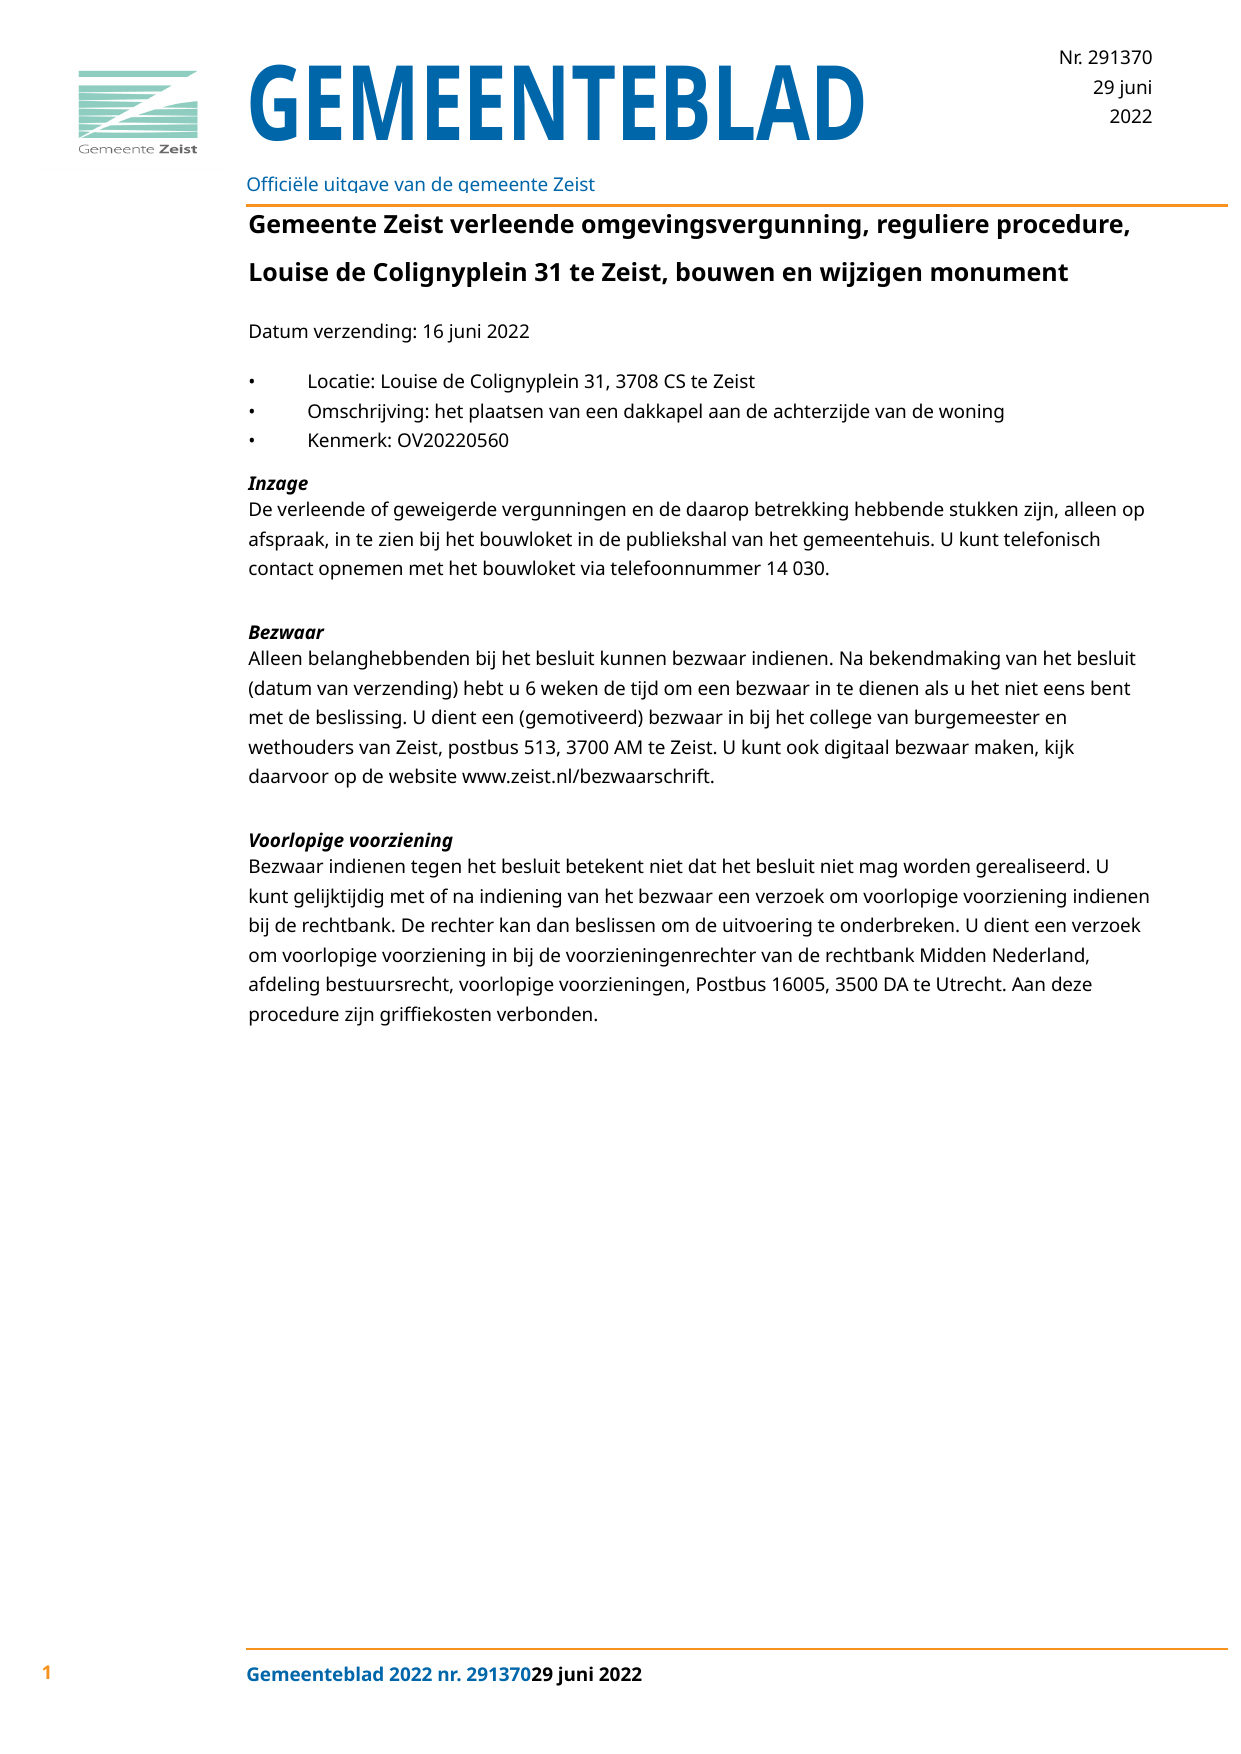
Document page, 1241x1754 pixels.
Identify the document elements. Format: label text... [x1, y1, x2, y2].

list Omschrijving: het plaatsen van een dakkapel aan de achterzijde van de woning [248, 398, 1152, 424]
list Locatie: Louise de Colignyplein 31, 3708 CS te Zeist [248, 368, 1152, 394]
text De verleende of geweigerde vergunningen en de daarop betrekking hebbende stukken zijn, alleen op afspraak, in te zien bij het bouwloket in de publiekshal van het gemeentehuis. U kunt telefonisch contact opnemen met het bouwloket via telefoonnummer 14 030. [248, 496, 1152, 581]
text Bezwaar [248, 619, 1152, 645]
text Datum verzending: 16 juni 2022 [248, 318, 1152, 344]
text Gemeente Zeist verleende omgevingsvergunning, reguliere procedure, Louise de Colignyplein 31 te Zeist, bouwen en wijzigen monument [248, 207, 1152, 288]
text Inzage [248, 471, 1152, 496]
text Voorlopige voorziening [248, 827, 1152, 853]
picture [41, 47, 231, 172]
text Bezwaar indienen tegen het besluit betekent niet dat het besluit niet mag worden gerealiseerd. U kunt gelijktijdig met of na indiening van het bezwaar een verzoek om voorlopige voorziening indienen bij de rechtbank. De rechter kan dan beslissen om de uitvoering te onderbreken. U dient een verzoek om voorlopige voorziening in bij de voorzieningenrechter van de rechtbank Midden Nederland, afdeling bestuursrecht, voorlopige voorzieningen, Postbus 16005, 3500 DA te Utrecht. Aan deze procedure zijn griffiekosten verbonden. [248, 853, 1152, 1027]
list Kenmerk: OV20220560 [248, 427, 1152, 453]
text Alleen belanghebbenden bij het besluit kunnen bezwaar indienen. Na bekendmaking van het besluit (datum van verzending) hebt u 6 weken de tijd om een bezwaar in te dienen als u het niet eens bent met de beslissing. U dient een (gemotiveerd) bezwaar in bij het college van burgemeester en wethouders van Zeist, postbus 513, 3700 AM te Zeist. U kunt ook digitaal bezwaar maken, kijk daarvoor op de website www.zeist.nl/bezwaarschrift. [248, 645, 1152, 789]
